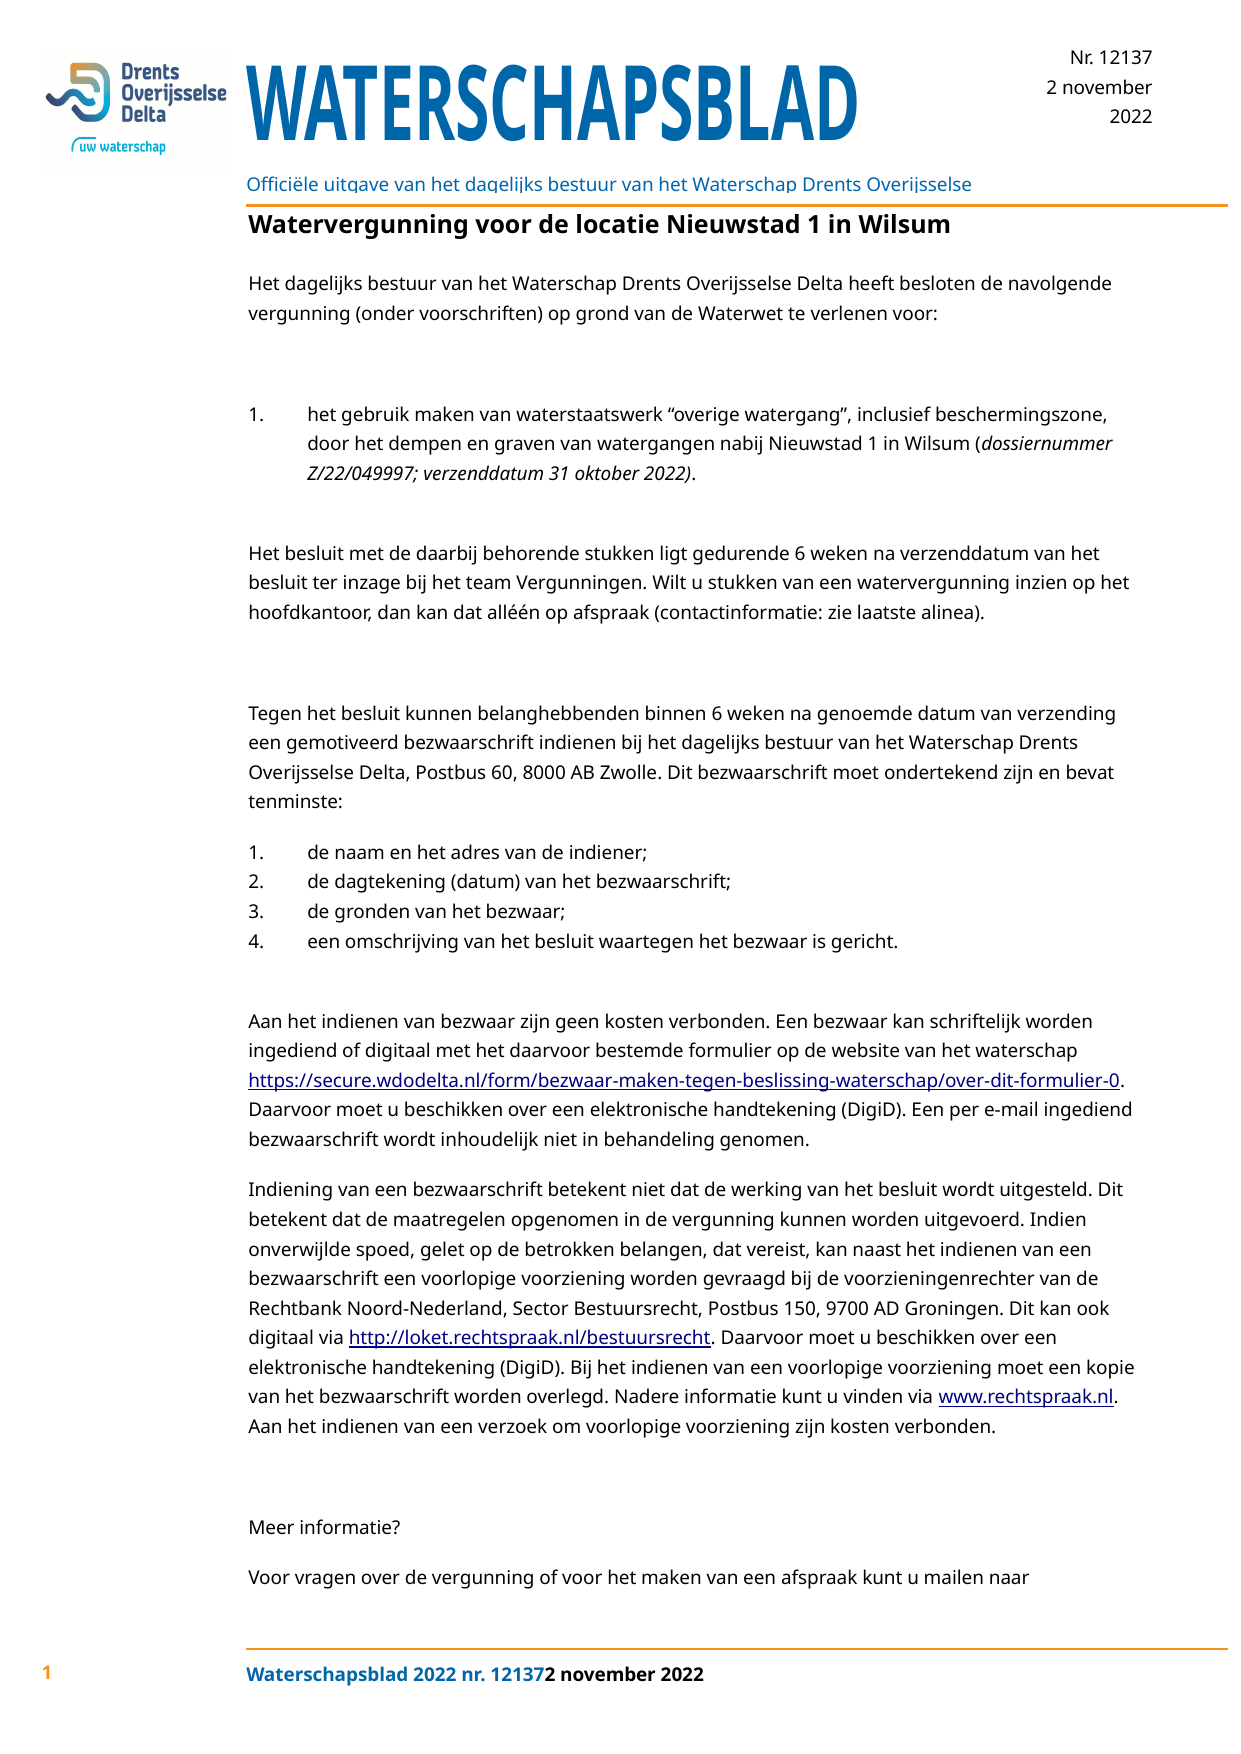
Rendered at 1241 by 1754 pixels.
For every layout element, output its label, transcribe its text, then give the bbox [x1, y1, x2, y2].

text Het dagelijks bestuur van het Waterschap Drents Overijsselse Delta heeft besloten de navolgende vergunning (onder voorschriften) op grond van de Waterwet te verlenen voor: [248, 270, 1152, 326]
text Indiening van een bezwaarschrift betekent niet dat de werking van het besluit wordt uitgesteld. Dit betekent dat de maatregelen opgenomen in de vergunning kunnen worden uitgevoerd. Indien onverwijlde spoed, gelet op de betrokken belangen, dat vereist, kan naast het indienen van een bezwaarschrift een voorlopige voorziening worden gevraagd bij de voorzieningenrechter van de Rechtbank Noord-Nederland, Sector Bestuursrecht, Postbus 150, 9700 AD Groningen. Dit kan ook digitaal via http://loket.rechtspraak.nl/bestuursrecht. Daarvoor moet u beschikken over een elektronische handtekening (DigiD). Bij het indienen van een voorlopige voorziening moet een kopie van het bezwaarschrift worden overlegd. Nadere informatie kunt u vinden via www.rechtspraak.nl. Aan het indienen van een verzoek om voorlopige voorziening zijn kosten verbonden. [248, 1177, 1152, 1439]
text Tegen het besluit kunnen belanghebbenden binnen 6 weken na genoemde datum van verzending een gemotiveerd bezwaarschrift indienen bij het dagelijks bestuur van het Waterschap Drents Overijsselse Delta, Postbus 60, 8000 AB Zwolle. Dit bezwaarschrift moet ondertekend zijn en bevat tenminste: [248, 700, 1152, 814]
list een omschrijving van het besluit waartegen het bezwaar is gericht. [248, 928, 1152, 953]
list het gebruik maken van waterstaatswerk “overige watergang”, inclusief beschermingszone, door het dempen en graven van watergangen nabij Nieuwstad 1 in Wilsum (dossiernummer Z/22/049997; verzenddatum 31 oktober 2022). [248, 401, 1152, 486]
text Aan het indienen van bezwaar zijn geen kosten verbonden. Een bezwaar kan schriftelijk worden ingediend of digitaal met het daarvoor bestemde formulier op de website van het waterschap https://secure.wdodelta.nl/form/bezwaar-maken-tegen-beslissing-waterschap/over-dit-formulier-0. Daarvoor moet u beschikken over een elektronische handtekening (DigiD). Een per e-mail ingediend bezwaarschrift wordt inhoudelijk niet in behandeling genomen. [248, 1008, 1152, 1152]
picture [41, 47, 231, 172]
list de naam en het adres van de indiener; [248, 839, 1152, 865]
text Voor vragen over de vergunning of voor het maken van een afspraak kunt u mailen naar [248, 1564, 1152, 1590]
text Het besluit met de daarbij behorende stukken ligt gedurende 6 weken na verzenddatum van het besluit ter inzage bij het team Vergunningen. Wilt u stukken van een watervergunning inzien op het hoofdkantoor, dan kan dat alléén op afspraak (contactinformatie: zie laatste alinea). [248, 540, 1152, 625]
text Watervergunning voor de locatie Nieuwstad 1 in Wilsum [248, 207, 1152, 241]
list de dagtekening (datum) van het bezwaarschrift; [248, 869, 1152, 894]
list de gronden van het bezwaar; [248, 898, 1152, 924]
text Meer informatie? [248, 1514, 1152, 1540]
